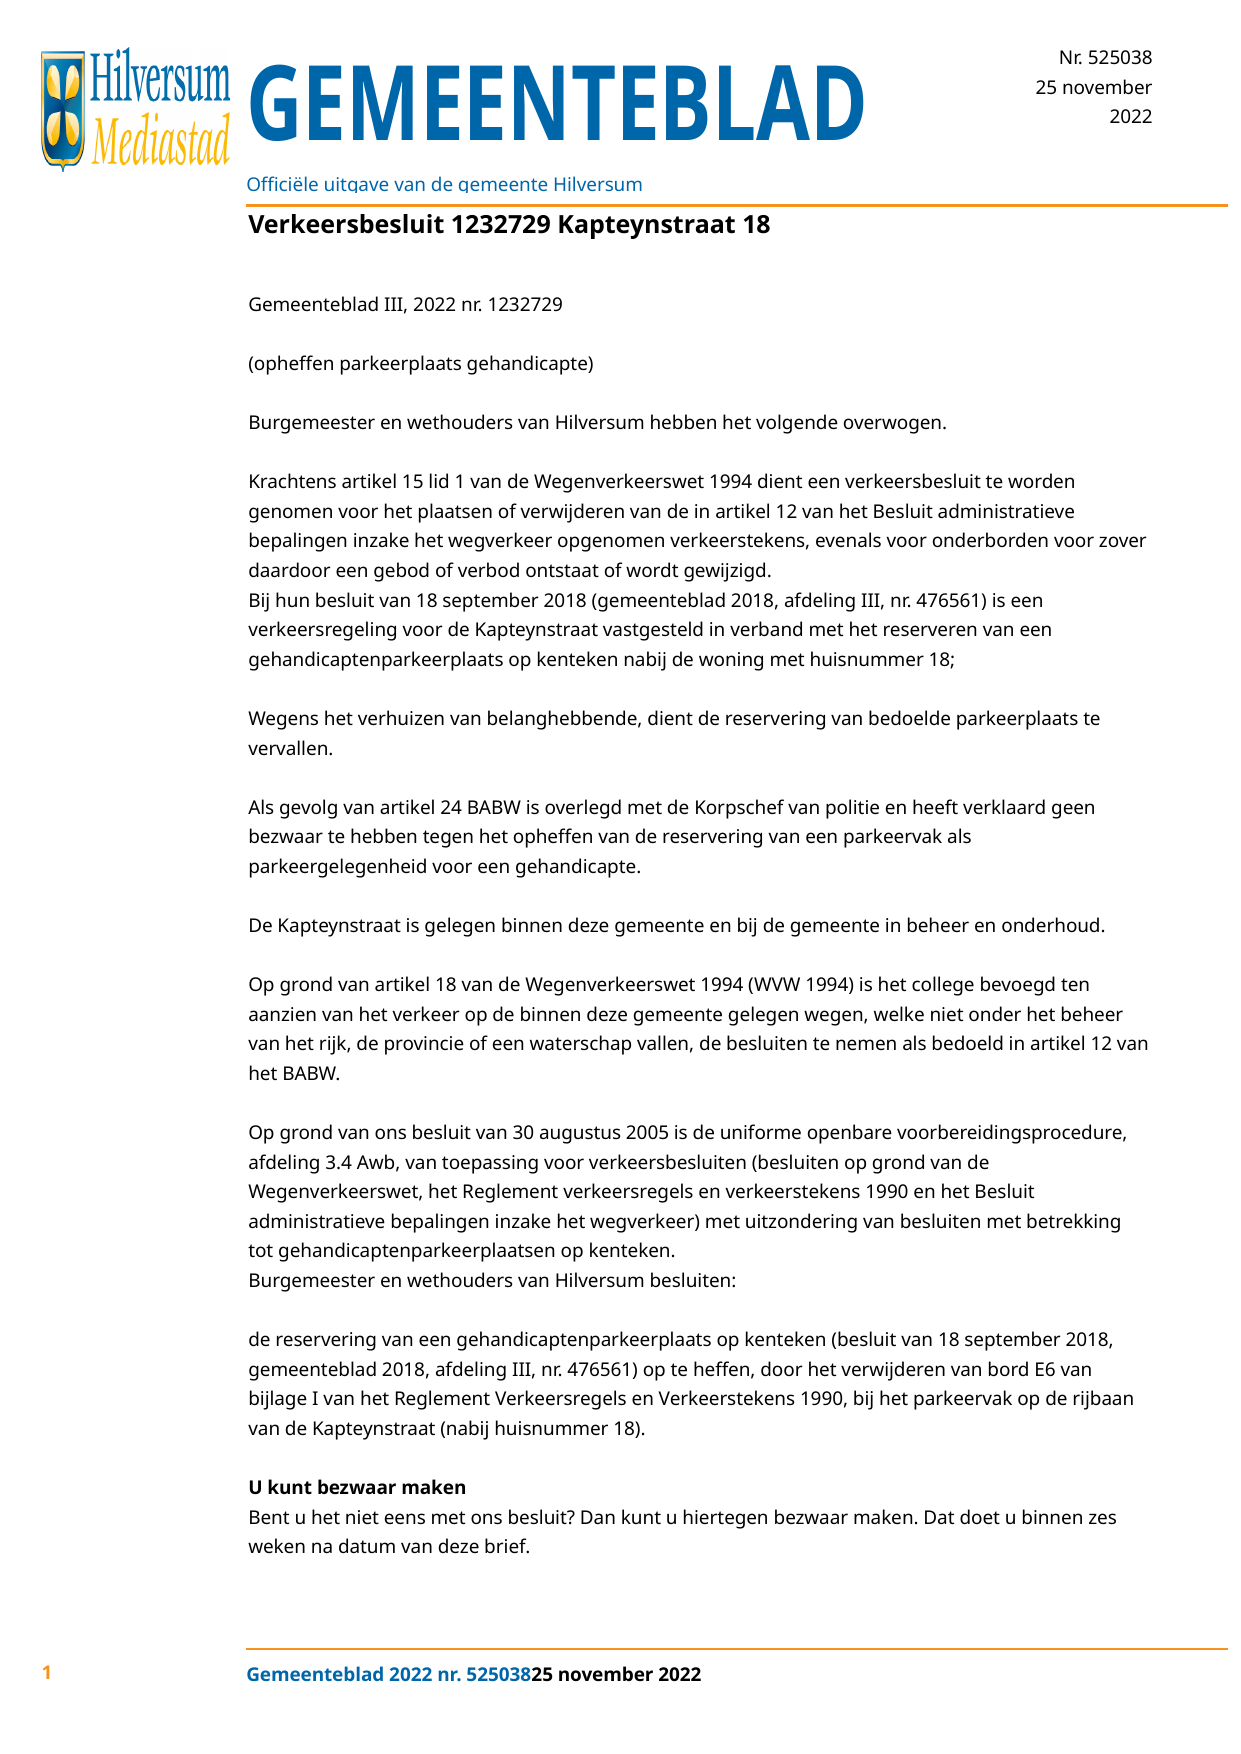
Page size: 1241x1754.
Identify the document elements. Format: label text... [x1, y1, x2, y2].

text Als gevolg van artikel 24 BABW is overlegd met de Korpschef van politie en heeft verklaard geen bezwaar te hebben tegen het opheffen van de reservering van een parkeervak als parkeergelegenheid voor een gehandicapte. [248, 794, 1152, 879]
text Krachtens artikel 15 lid 1 van de Wegenverkeerswet 1994 dient een verkeersbesluit te worden genomen voor het plaatsen of verwijderen van de in artikel 12 van het Besluit administratieve bepalingen inzake het wegverkeer opgenomen verkeerstekens, evenals voor onderborden voor zover daardoor een gebod of verbod ontstaat of wordt gewijzigd. [248, 468, 1152, 583]
text (opheffen parkeerplaats gehandicapte) [248, 350, 1152, 376]
text Bent u het niet eens met ons besluit? Dan kunt u hiertegen bezwaar maken. Dat doet u binnen zes weken na datum van deze brief. [248, 1504, 1152, 1559]
text Wegens het verhuizen van belanghebbende, dient de reservering van bedoelde parkeerplaats te vervallen. [248, 705, 1152, 761]
text Gemeenteblad III, 2022 nr. 1232729 [248, 291, 1152, 317]
text Op grond van artikel 18 van de Wegenverkeerswet 1994 (WVW 1994) is het college bevoegd ten aanzien van het verkeer op de binnen deze gemeente gelegen wegen, welke niet onder het beheer van het rijk, de provincie of een waterschap vallen, de besluiten te nemen als bedoeld in artikel 12 van het BABW. [248, 971, 1152, 1086]
picture [41, 47, 231, 172]
text Burgemeester en wethouders van Hilversum besluiten: [248, 1267, 1152, 1293]
text U kunt bezwaar maken [248, 1474, 1152, 1500]
text Verkeersbesluit 1232729 Kapteynstraat 18 [248, 207, 1152, 241]
text de reservering van een gehandicaptenparkeerplaats op kenteken (besluit van 18 september 2018, gemeenteblad 2018, afdeling III, nr. 476561) op te heffen, door het verwijderen van bord E6 van bijlage I van het Reglement Verkeersregels en Verkeerstekens 1990, bij het parkeervak op de rijbaan van de Kapteynstraat (nabij huisnummer 18). [248, 1326, 1152, 1441]
text Bij hun besluit van 18 september 2018 (gemeenteblad 2018, afdeling III, nr. 476561) is een verkeersregeling voor de Kapteynstraat vastgesteld in verband met het reserveren van een gehandicaptenparkeerplaats op kenteken nabij de woning met huisnummer 18; [248, 587, 1152, 672]
text De Kapteynstraat is gelegen binnen deze gemeente en bij de gemeente in beheer en onderhoud. [248, 912, 1152, 938]
text Op grond van ons besluit van 30 augustus 2005 is de uniforme openbare voorbereidingsprocedure, afdeling 3.4 Awb, van toepassing voor verkeersbesluiten (besluiten op grond van de Wegenverkeerswet, het Reglement verkeersregels en verkeerstekens 1990 en het Besluit administratieve bepalingen inzake het wegverkeer) met uitzondering van besluiten met betrekking tot gehandicaptenparkeerplaatsen op kenteken. [248, 1119, 1152, 1263]
text Burgemeester en wethouders van Hilversum hebben het volgende overwogen. [248, 409, 1152, 435]
